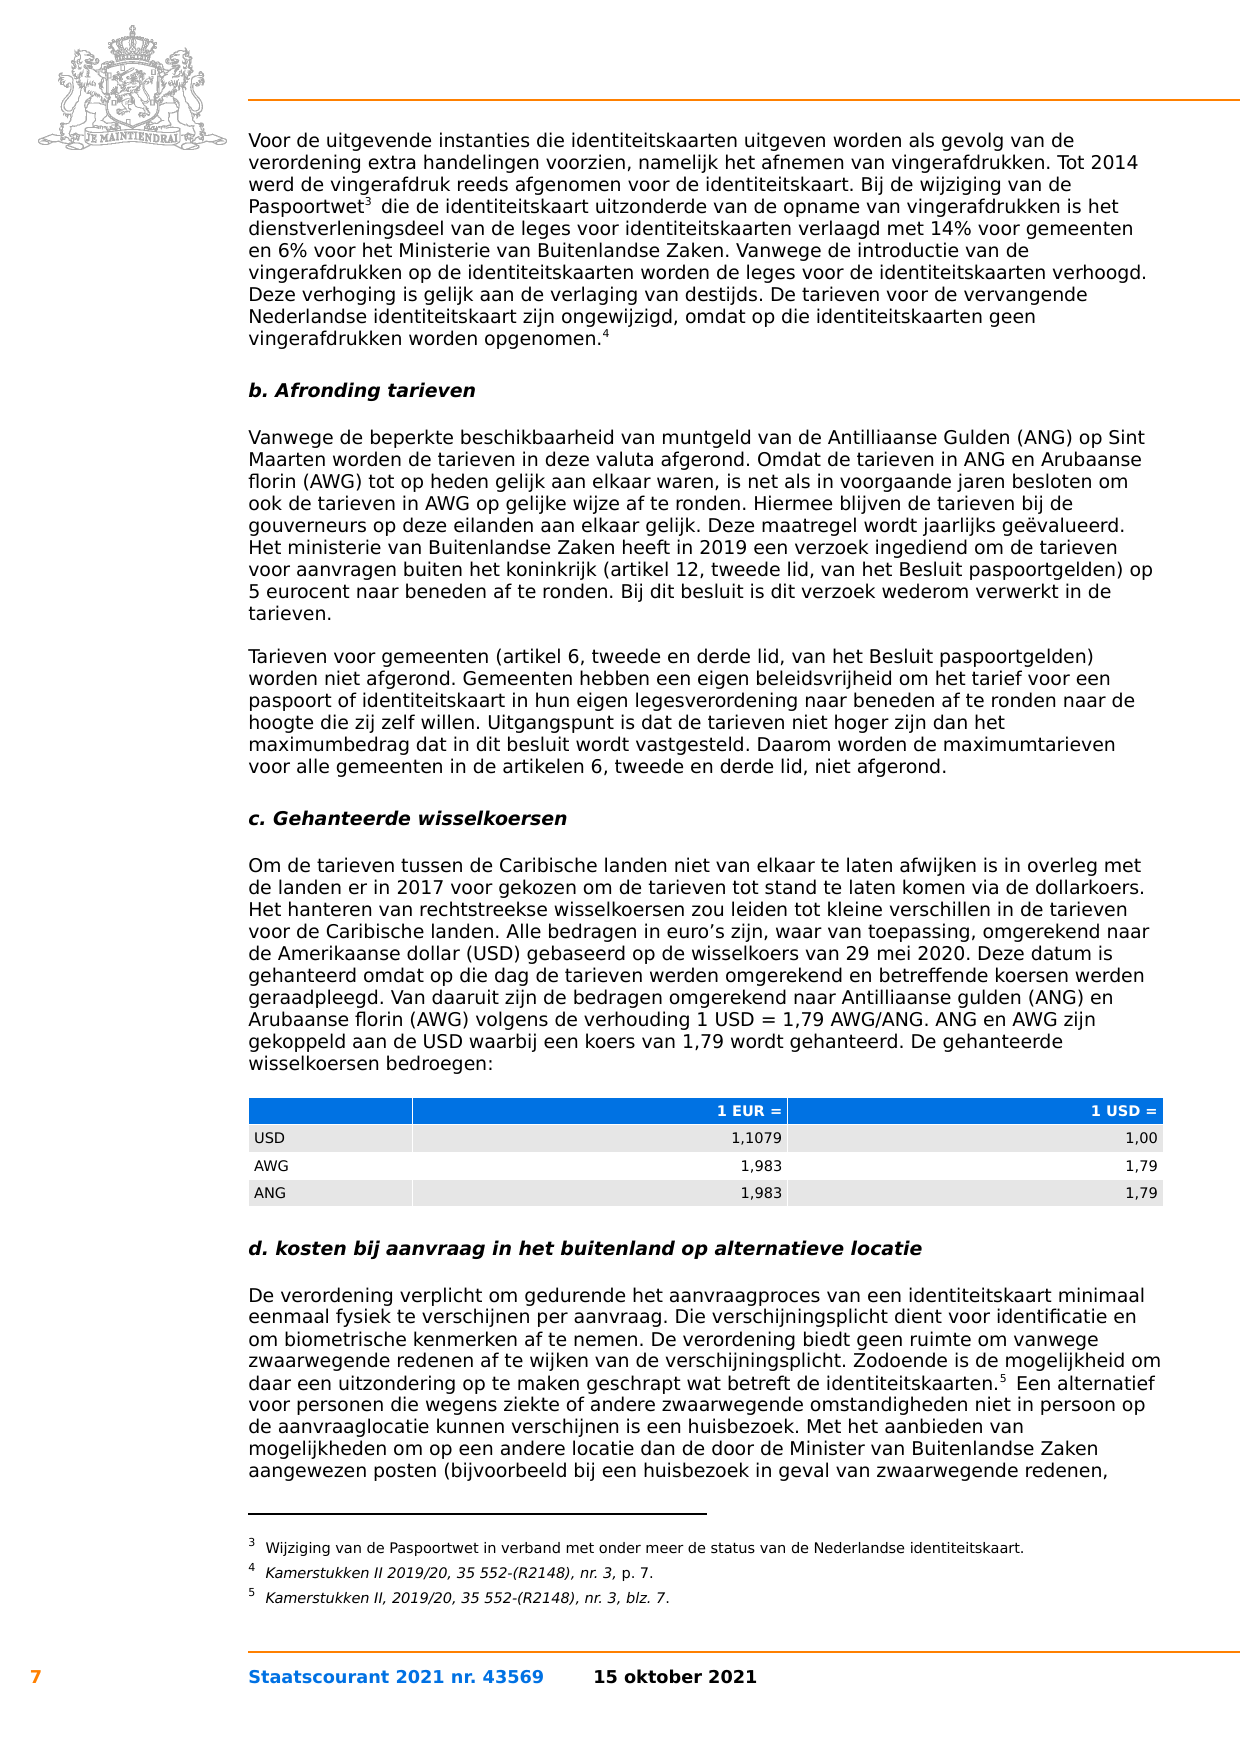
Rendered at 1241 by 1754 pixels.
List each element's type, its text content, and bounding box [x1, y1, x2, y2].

text Kamerstukken II, 2019/20, 35 552-(R2148), nr. 3, blz. 7. [248, 1586, 1163, 1608]
table_cell 1,983 [413, 1153, 787, 1179]
text Voor de uitgevende instanties die identiteitskaarten uitgeven worden als gevolg van de verordening extra handelingen voorzien, namelijk het afnemen van vingerafdrukken. Tot 2014 werd de vingerafdruk reeds afgenomen voor de identiteitskaart. Bij de wijziging van de Paspoortwet die de identiteitskaart uitzonderde van de opname van vingerafdrukken is het dienstverleningsdeel van de leges voor identiteitskaarten verlaagd met 14% voor gemeenten en 6% voor het Ministerie van Buitenlandse Zaken. Vanwege de introductie van de vingerafdrukken op de identiteitskaarten worden de leges voor de identiteitskaarten verhoogd. Deze verhoging is gelijk aan de verlaging van destijds. De tarieven voor de vervangende Nederlandse identiteitskaart zijn ongewijzigd, omdat op die identiteitskaarten geen vingerafdrukken worden opgenomen. [248, 130, 1163, 350]
text Tarieven voor gemeenten (artikel 6, tweede en derde lid, van het Besluit paspoortgelden) worden niet afgerond. Gemeenten hebben een eigen beleidsvrijheid om het tarief voor een paspoort of identiteitskaart in hun eigen legesverordening naar beneden af te ronden naar de hoogte die zij zelf willen. Uitgangspunt is dat de tarieven niet hoger zijn dan het maximumbedrag dat in dit besluit wordt vastgesteld. Daarom worden de maximumtarieven voor alle gemeenten in de artikelen 6, tweede en derde lid, niet afgerond. [248, 646, 1163, 778]
table_header [249, 1098, 412, 1124]
table_cell 1,00 [788, 1125, 1163, 1152]
table_header 1 USD = [788, 1098, 1163, 1124]
text Kamerstukken II 2019/20, 35 552-(R2148), nr. 3, p. 7. [248, 1561, 1163, 1583]
table_header 1 EUR = [413, 1098, 787, 1124]
text De verordening verplicht om gedurende het aanvraagproces van een identiteitskaart minimaal eenmaal fysiek te verschijnen per aanvraag. Die verschijningsplicht dient voor identificatie en om biometrische kenmerken af te nemen. De verordening biedt geen ruimte om vanwege zwaarwegende redenen af te wijken van de verschijningsplicht. Zodoende is de mogelijkheid om daar een uitzondering op te maken geschrapt wat betreft de identiteitskaarten. Een alternatief voor personen die wegens ziekte of andere zwaarwegende omstandigheden niet in persoon op de aanvraaglocatie kunnen verschijnen is een huisbezoek. Met het aanbieden van mogelijkheden om op een andere locatie dan de door de Minister van Buitenlandse Zaken aangewezen posten (bijvoorbeeld bij een huisbezoek in geval van zwaarwegende redenen, [248, 1284, 1163, 1482]
table_cell USD [249, 1125, 412, 1152]
text Om de tarieven tussen de Caribische landen niet van elkaar te laten afwijken is in overleg met de landen er in 2017 voor gekozen om de tarieven tot stand te laten komen via de dollarkoers. Het hanteren van rechtstreekse wisselkoersen zou leiden tot kleine verschillen in de tarieven voor de Caribische landen. Alle bedragen in euro’s zijn, waar van toepassing, omgerekend naar de Amerikaanse dollar (USD) gebaseerd op de wisselkoers van 29 mei 2020. Deze datum is gehanteerd omdat op die dag de tarieven werden omgerekend en betreffende koersen werden geraadpleegd. Van daaruit zijn de bedragen omgerekend naar Antilliaanse gulden (ANG) en Arubaanse florin (AWG) volgens de verhouding 1 USD = 1,79 AWG/ANG. ANG en AWG zijn gekoppeld aan de USD waarbij een koers van 1,79 wordt gehanteerd. De gehanteerde wisselkoersen bedroegen: [248, 855, 1163, 1075]
table_cell ANG [249, 1180, 412, 1206]
subtitle b. Afronding tarieven [248, 380, 1163, 402]
table_cell 1,79 [788, 1180, 1163, 1206]
subtitle d. kosten bij aanvraag in het buitenland op alternatieve locatie [248, 1237, 1163, 1259]
text Het ministerie van Buitenlandse Zaken heeft in 2019 een verzoek ingediend om de tarieven voor aanvragen buiten het koninkrijk (artikel 12, tweede lid, van het Besluit paspoortgelden) op 5 eurocent naar beneden af te ronden. Bij dit besluit is dit verzoek wederom verwerkt in de tarieven. [248, 537, 1163, 624]
text Wijziging van de Paspoortwet in verband met onder meer de status van de Nederlandse identiteitskaart. [248, 1536, 1163, 1558]
table_cell 1,1079 [413, 1125, 787, 1152]
table_cell 1,79 [788, 1153, 1163, 1179]
text Vanwege de beperkte beschikbaarheid van muntgeld van de Antilliaanse Gulden (ANG) op Sint Maarten worden de tarieven in deze valuta afgerond. Omdat de tarieven in ANG en Arubaanse florin (AWG) tot op heden gelijk aan elkaar waren, is net als in voorgaande jaren besloten om ook de tarieven in AWG op gelijke wijze af te ronden. Hiermee blijven de tarieven bij de gouverneurs op deze eilanden aan elkaar gelijk. Deze maatregel wordt jaarlijks geëvalueerd. [248, 427, 1163, 537]
subtitle c. Gehanteerde wisselkoersen [248, 808, 1163, 830]
table_cell 1,983 [413, 1180, 787, 1206]
picture [38, 25, 227, 150]
table_cell AWG [249, 1153, 412, 1179]
